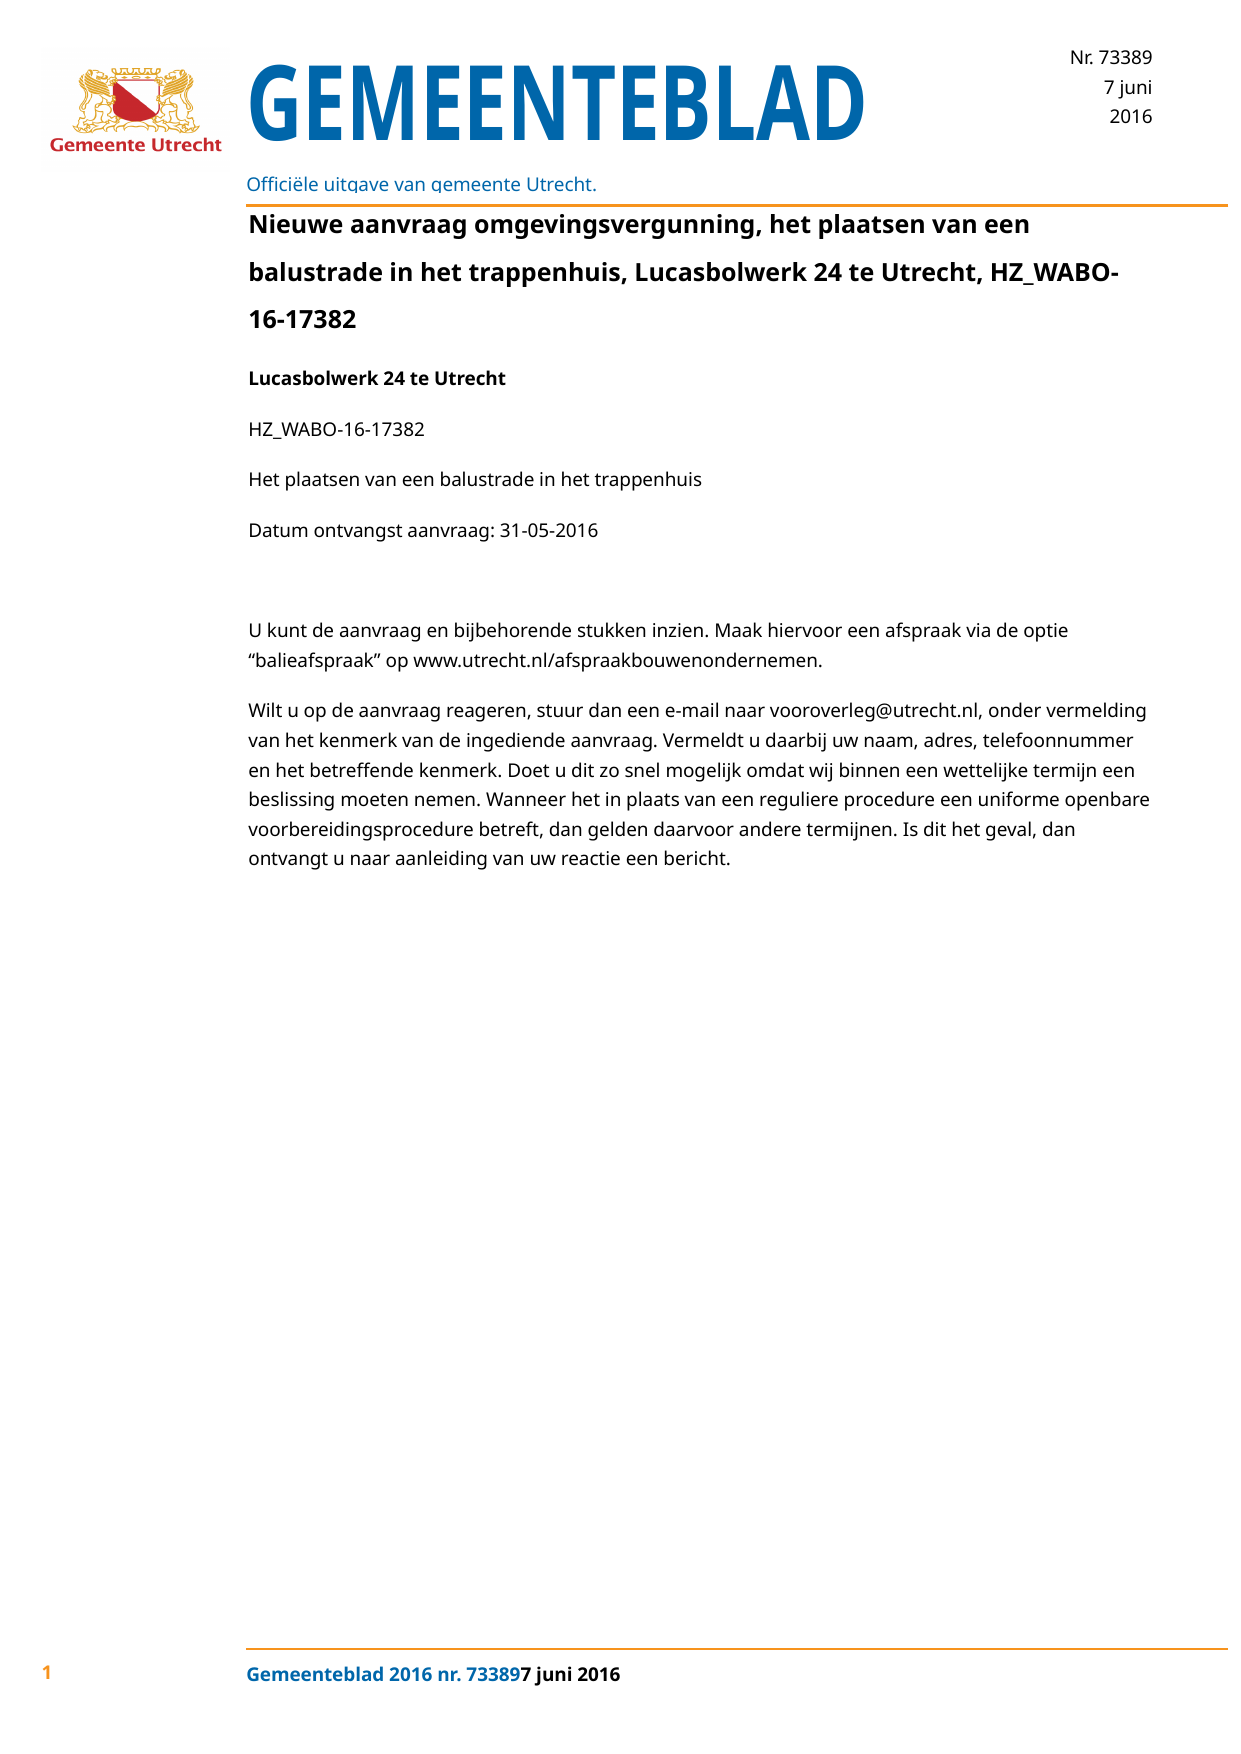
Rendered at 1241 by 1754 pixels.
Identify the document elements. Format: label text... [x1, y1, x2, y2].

text Nieuwe aanvraag omgevingsvergunning, het plaatsen van een balustrade in het trappenhuis, Lucasbolwerk 24 te Utrecht, HZ_WABO-16-17382 [248, 207, 1152, 336]
text Datum ontvangst aanvraag: 31-05-2016 [248, 517, 1152, 542]
text HZ_WABO-16-17382 [248, 416, 1152, 442]
text Wilt u op de aanvraag reageren, stuur dan een e-mail naar vooroverleg@utrecht.nl, onder vermelding van het kenmerk van de ingediende aanvraag. Vermeldt u daarbij uw naam, adres, telefoonnummer en het betreffende kenmerk. Doet u dit zo snel mogelijk omdat wij binnen een wettelijke termijn een beslissing moeten nemen. Wanneer het in plaats van een reguliere procedure een uniforme openbare voorbereidingsprocedure betreft, dan gelden daarvoor andere termijnen. Is dit het geval, dan ontvangt u naar aanleiding van uw reactie een bericht. [248, 698, 1152, 871]
text Lucasbolwerk 24 te Utrecht [248, 366, 1152, 391]
text Het plaatsen van een balustrade in het trappenhuis [248, 466, 1152, 492]
picture [41, 47, 231, 172]
text U kunt de aanvraag en bijbehorende stukken inzien. Maak hiervoor een afspraak via de optie “balieafspraak” op www.utrecht.nl/afspraakbouwenondernemen. [248, 618, 1152, 673]
